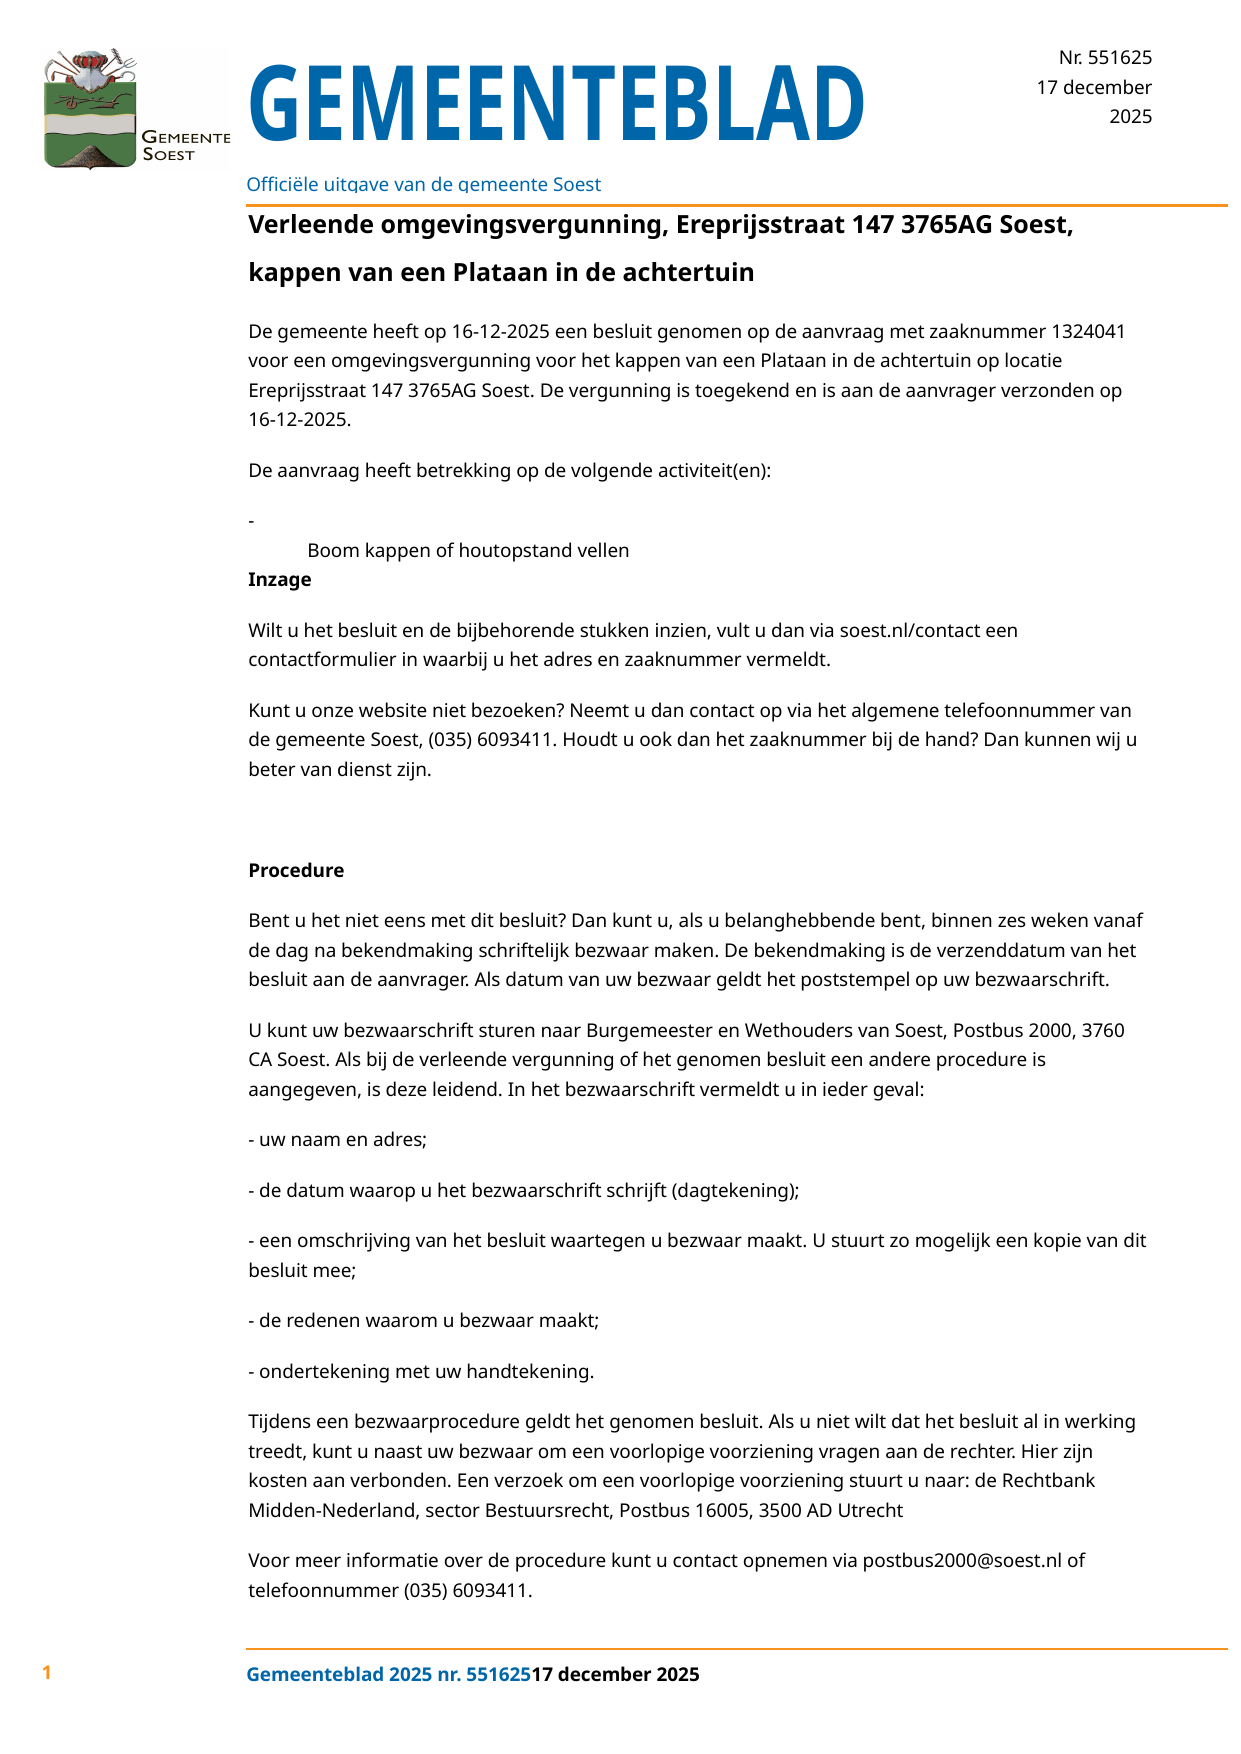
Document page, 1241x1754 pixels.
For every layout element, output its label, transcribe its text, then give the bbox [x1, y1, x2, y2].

list Boom kappen of houtopstand vellen [248, 537, 1152, 563]
text De aanvraag heeft betrekking op de volgende activiteit(en): [248, 457, 1152, 483]
text - de datum waarop u het bezwaarschrift schrijft (dagtekening); [248, 1177, 1152, 1203]
text U kunt uw bezwaarschrift sturen naar Burgemeester en Wethouders van Soest, Postbus 2000, 3760 CA Soest. Als bij de verleende vergunning of het genomen besluit een andere procedure is aangegeven, is deze leidend. In het bezwaarschrift vermeldt u in ieder geval: [248, 1017, 1152, 1102]
text Inzage [248, 567, 1152, 592]
picture [41, 47, 231, 172]
text De gemeente heeft op 16-12-2025 een besluit genomen op de aanvraag met zaaknummer 1324041 voor een omgevingsvergunning voor het kappen van een Plataan in de achtertuin op locatie Ereprijsstraat 147 3765AG Soest. De vergunning is toegekend en is aan de aanvrager verzonden op 16-12-2025. [248, 318, 1152, 432]
text Bent u het niet eens met dit besluit? Dan kunt u, als u belanghebbende bent, binnen zes weken vanaf de dag na bekendmaking schriftelijk bezwaar maken. De bekendmaking is de verzenddatum van het besluit aan de aanvrager. Als datum van uw bezwaar geldt het poststempel op uw bezwaarschrift. [248, 907, 1152, 992]
text Wilt u het besluit en de bijbehorende stukken inzien, vult u dan via soest.nl/contact een contactformulier in waarbij u het adres en zaaknummer vermeldt. [248, 617, 1152, 672]
text - de redenen waarom u bezwaar maakt; [248, 1307, 1152, 1333]
text - uw naam en adres; [248, 1127, 1152, 1152]
text Verleende omgevingsvergunning, Ereprijsstraat 147 3765AG Soest, kappen van een Plataan in de achtertuin [248, 207, 1152, 288]
text Kunt u onze website niet bezoeken? Neemt u dan contact op via het algemene telefoonnummer van de gemeente Soest, (035) 6093411. Houdt u ook dan het zaaknummer bij de hand? Dan kunnen wij u beter van dienst zijn. [248, 697, 1152, 782]
text Voor meer informatie over de procedure kunt u contact opnemen via postbus2000@soest.nl of telefoonnummer (035) 6093411. [248, 1547, 1152, 1603]
text - ondertekening met uw handtekening. [248, 1358, 1152, 1384]
text Tijdens een bezwaarprocedure geldt het genomen besluit. Als u niet wilt dat het besluit al in werking treedt, kunt u naast uw bezwaar om een voorlopige voorziening vragen aan de rechter. Hier zijn kosten aan verbonden. Een verzoek om een voorlopige voorziening stuurt u naar: de Rechtbank Midden-Nederland, sector Bestuursrecht, Postbus 16005, 3500 AD Utrecht [248, 1408, 1152, 1523]
text Procedure [248, 857, 1152, 883]
text - een omschrijving van het besluit waartegen u bezwaar maakt. U stuurt zo mogelijk een kopie van dit besluit mee; [248, 1227, 1152, 1283]
